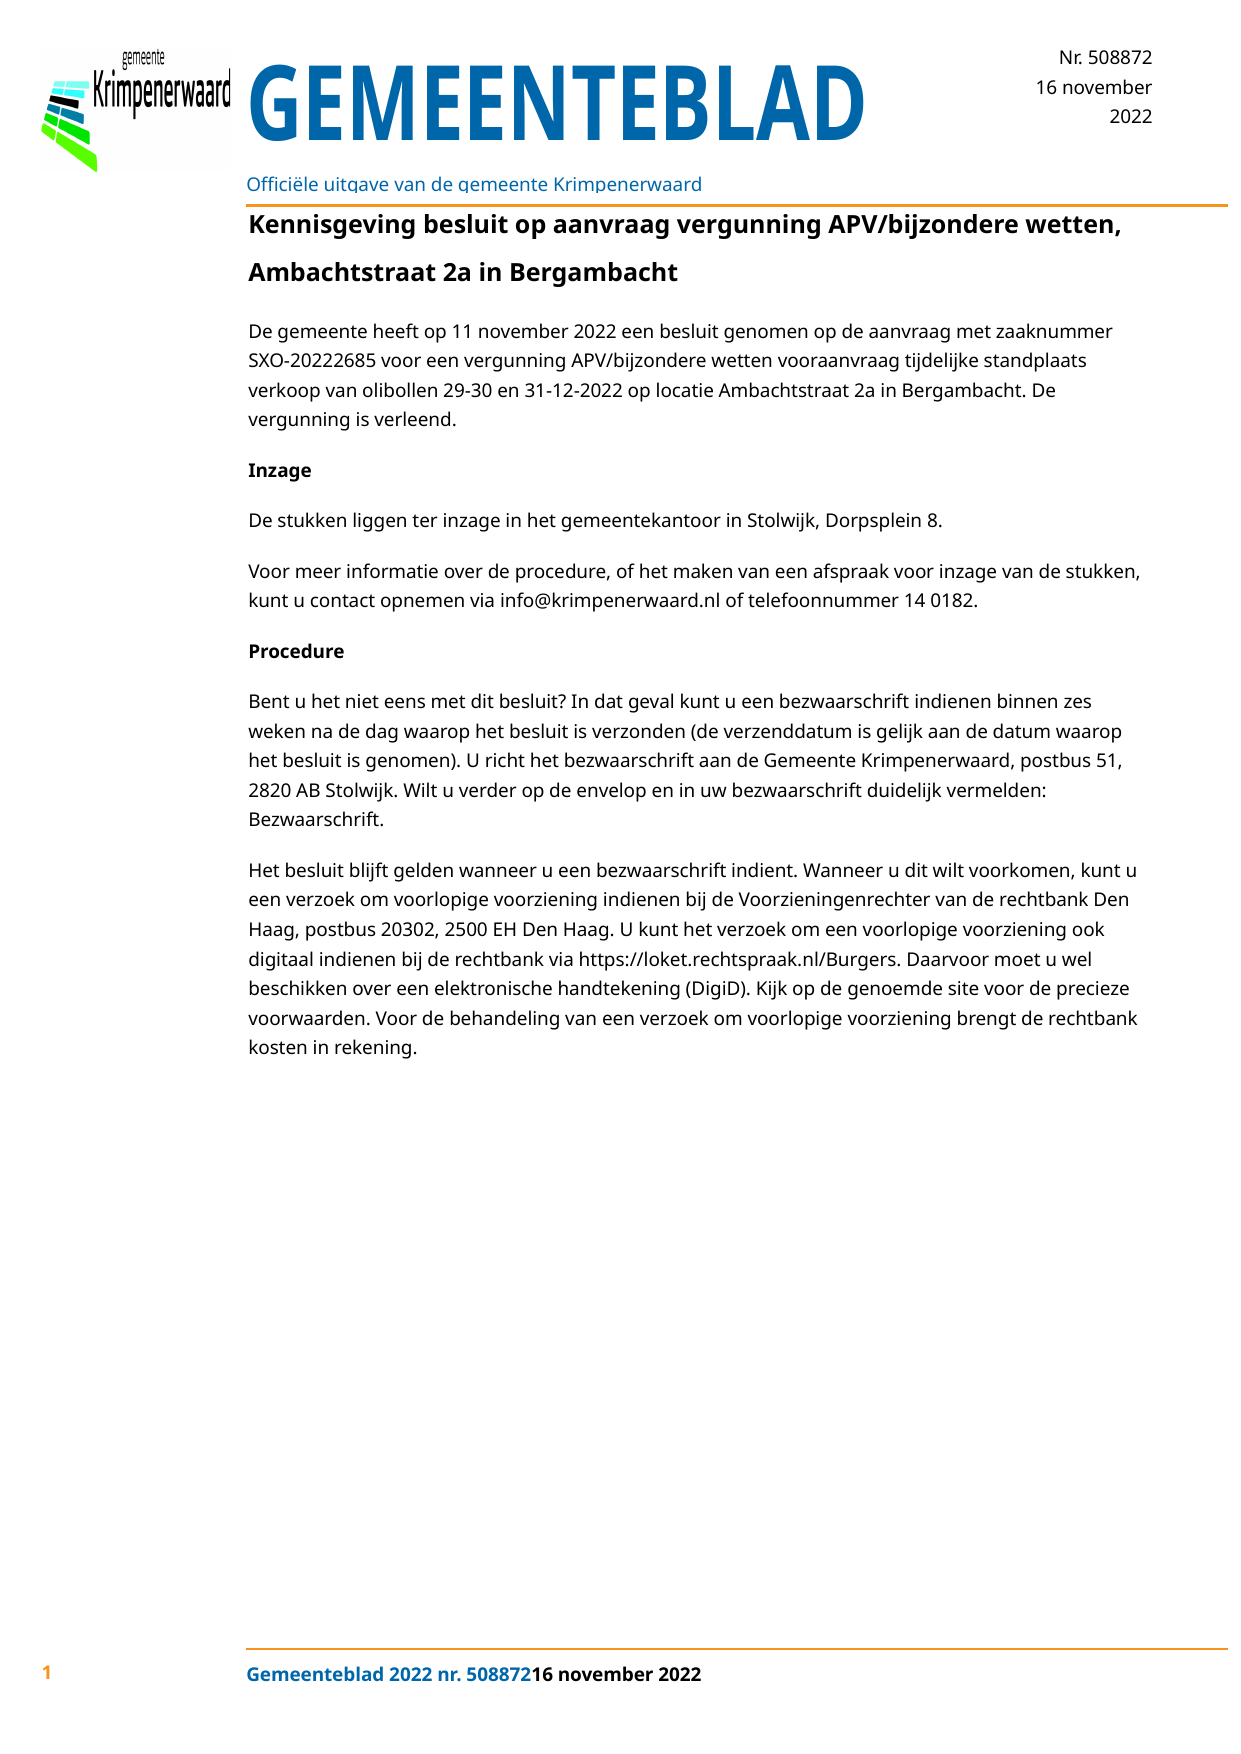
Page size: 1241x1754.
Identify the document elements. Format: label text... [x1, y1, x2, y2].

text Voor meer informatie over de procedure, of het maken van een afspraak voor inzage van de stukken, kunt u contact opnemen via info@krimpenerwaard.nl of telefoonnummer 14 0182. [248, 558, 1152, 613]
text De stukken liggen ter inzage in het gemeentekantoor in Stolwijk, Dorpsplein 8. [248, 507, 1152, 533]
picture [41, 47, 231, 172]
text Kennisgeving besluit op aanvraag vergunning APV/bijzondere wetten, Ambachtstraat 2a in Bergambacht [248, 207, 1152, 288]
text Procedure [248, 638, 1152, 664]
text Bent u het niet eens met dit besluit? In dat geval kunt u een bezwaarschrift indienen binnen zes weken na de dag waarop het besluit is verzonden (de verzenddatum is gelijk aan de datum waarop het besluit is genomen). U richt het bezwaarschrift aan de Gemeente Krimpenerwaard, postbus 51, 2820 AB Stolwijk. Wilt u verder op de envelop en in uw bezwaarschrift duidelijk vermelden: Bezwaarschrift. [248, 688, 1152, 832]
text Het besluit blijft gelden wanneer u een bezwaarschrift indient. Wanneer u dit wilt voorkomen, kunt u een verzoek om voorlopige voorziening indienen bij de Voorzieningenrechter van de rechtbank Den Haag, postbus 20302, 2500 EH Den Haag. U kunt het verzoek om een voorlopige voorziening ook digitaal indienen bij de rechtbank via https://loket.rechtspraak.nl/Burgers. Daarvoor moet u wel beschikken over een elektronische handtekening (DigiD). Kijk op de genoemde site voor de precieze voorwaarden. Voor de behandeling van een verzoek om voorlopige voorziening brengt de rechtbank kosten in rekening. [248, 857, 1152, 1060]
text De gemeente heeft op 11 november 2022 een besluit genomen op de aanvraag met zaaknummer SXO-20222685 voor een vergunning APV/bijzondere wetten vooraanvraag tijdelijke standplaats verkoop van olibollen 29-30 en 31-12-2022 op locatie Ambachtstraat 2a in Bergambacht. De vergunning is verleend. [248, 318, 1152, 432]
text Inzage [248, 457, 1152, 483]
